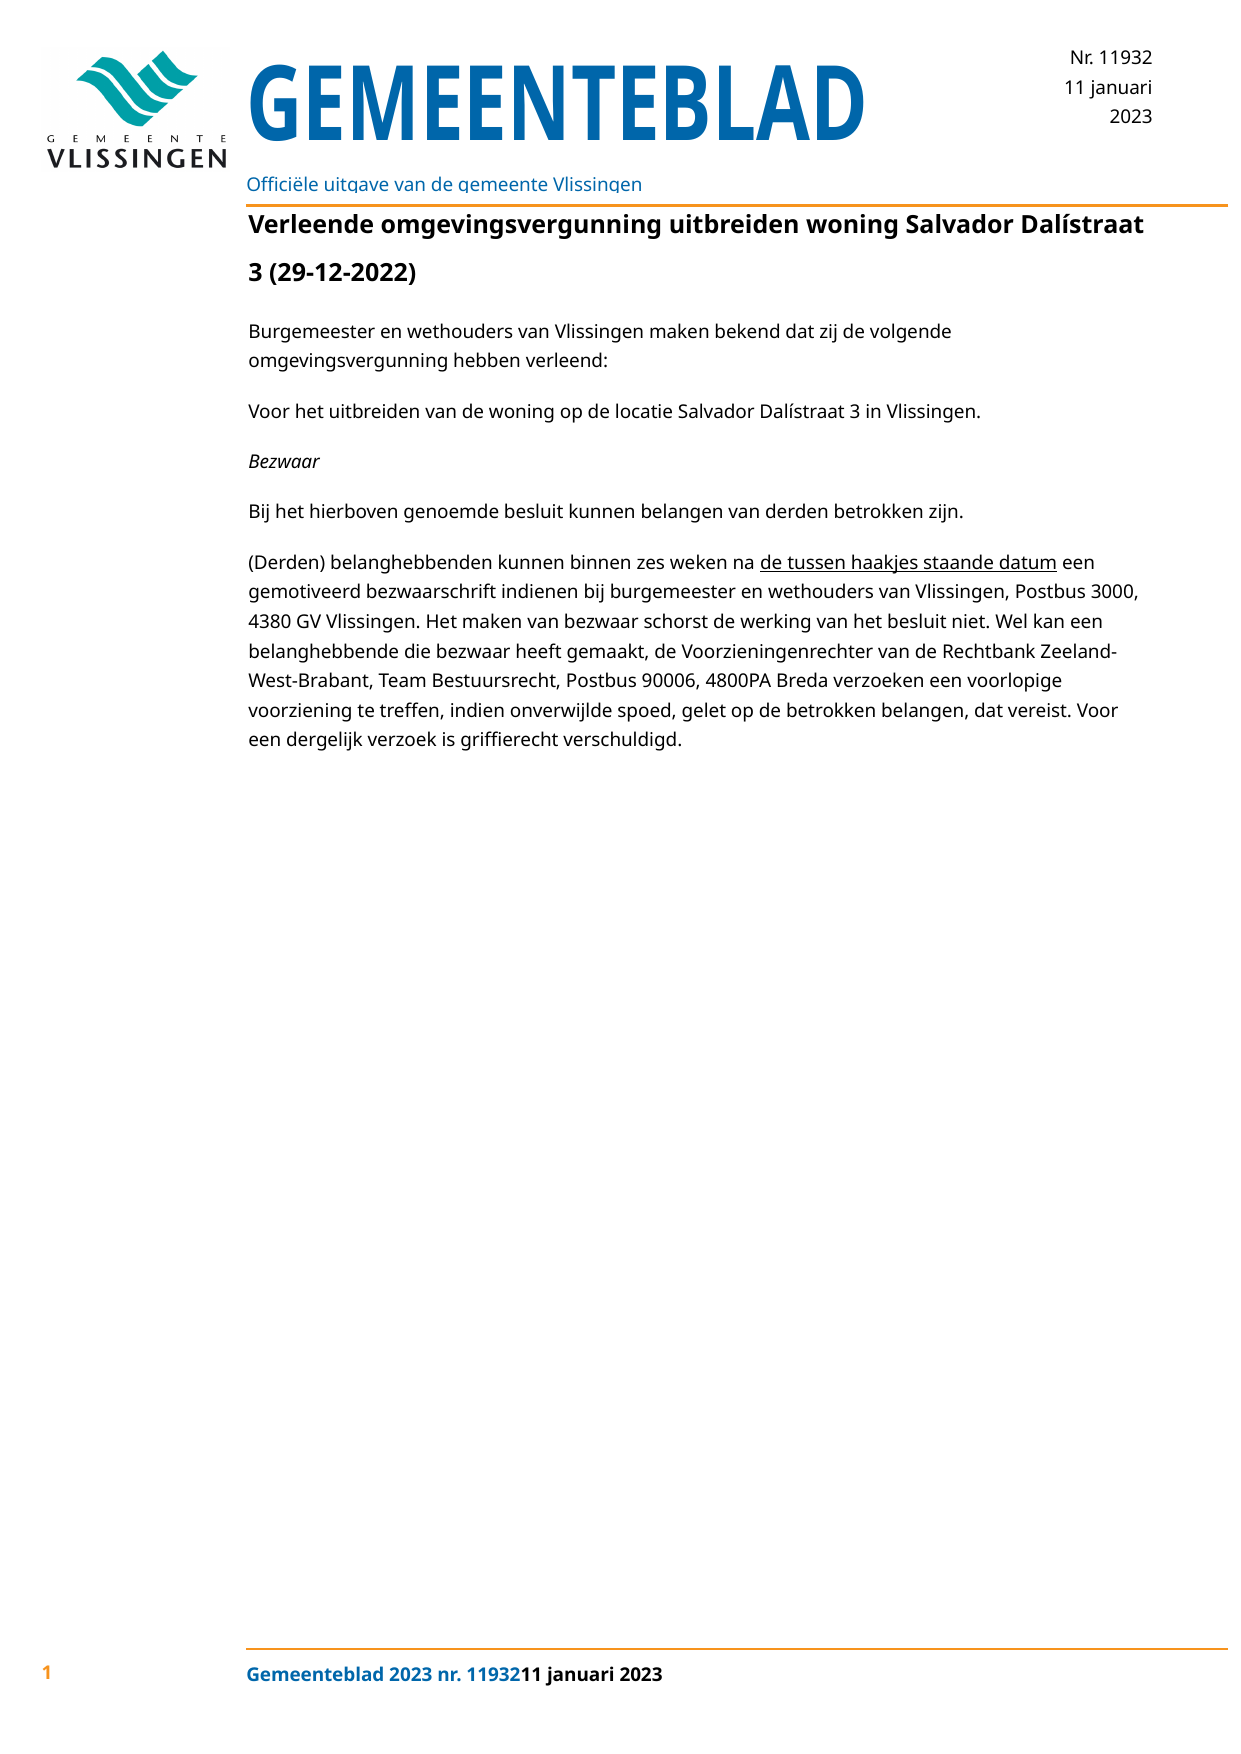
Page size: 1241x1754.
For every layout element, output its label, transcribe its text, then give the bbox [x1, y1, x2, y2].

text Burgemeester en wethouders van Vlissingen maken bekend dat zij de volgende omgevingsvergunning hebben verleend: [248, 318, 1152, 373]
text Bij het hierboven genoemde besluit kunnen belangen van derden betrokken zijn. [248, 499, 1152, 524]
text (Derden) belanghebbenden kunnen binnen zes weken na de tussen haakjes staande datum een gemotiveerd bezwaarschrift indienen bij burgemeester en wethouders van Vlissingen, Postbus 3000, 4380 GV Vlissingen. Het maken van bezwaar schorst de werking van het besluit niet. Wel kan een belanghebbende die bezwaar heeft gemaakt, de Voorzieningenrechter van de Rechtbank Zeeland-West-Brabant, Team Bestuursrecht, Postbus 90006, 4800PA Breda verzoeken een voorlopige voorziening te treffen, indien onverwijlde spoed, gelet op de betrokken belangen, dat vereist. Voor een dergelijk verzoek is griffierecht verschuldigd. [248, 549, 1152, 752]
picture [41, 47, 231, 172]
text Bezwaar [248, 448, 1152, 474]
text Voor het uitbreiden van de woning op de locatie Salvador Dalístraat 3 in Vlissingen. [248, 398, 1152, 424]
text Verleende omgevingsvergunning uitbreiden woning Salvador Dalístraat 3 (29-12-2022) [248, 207, 1152, 288]
